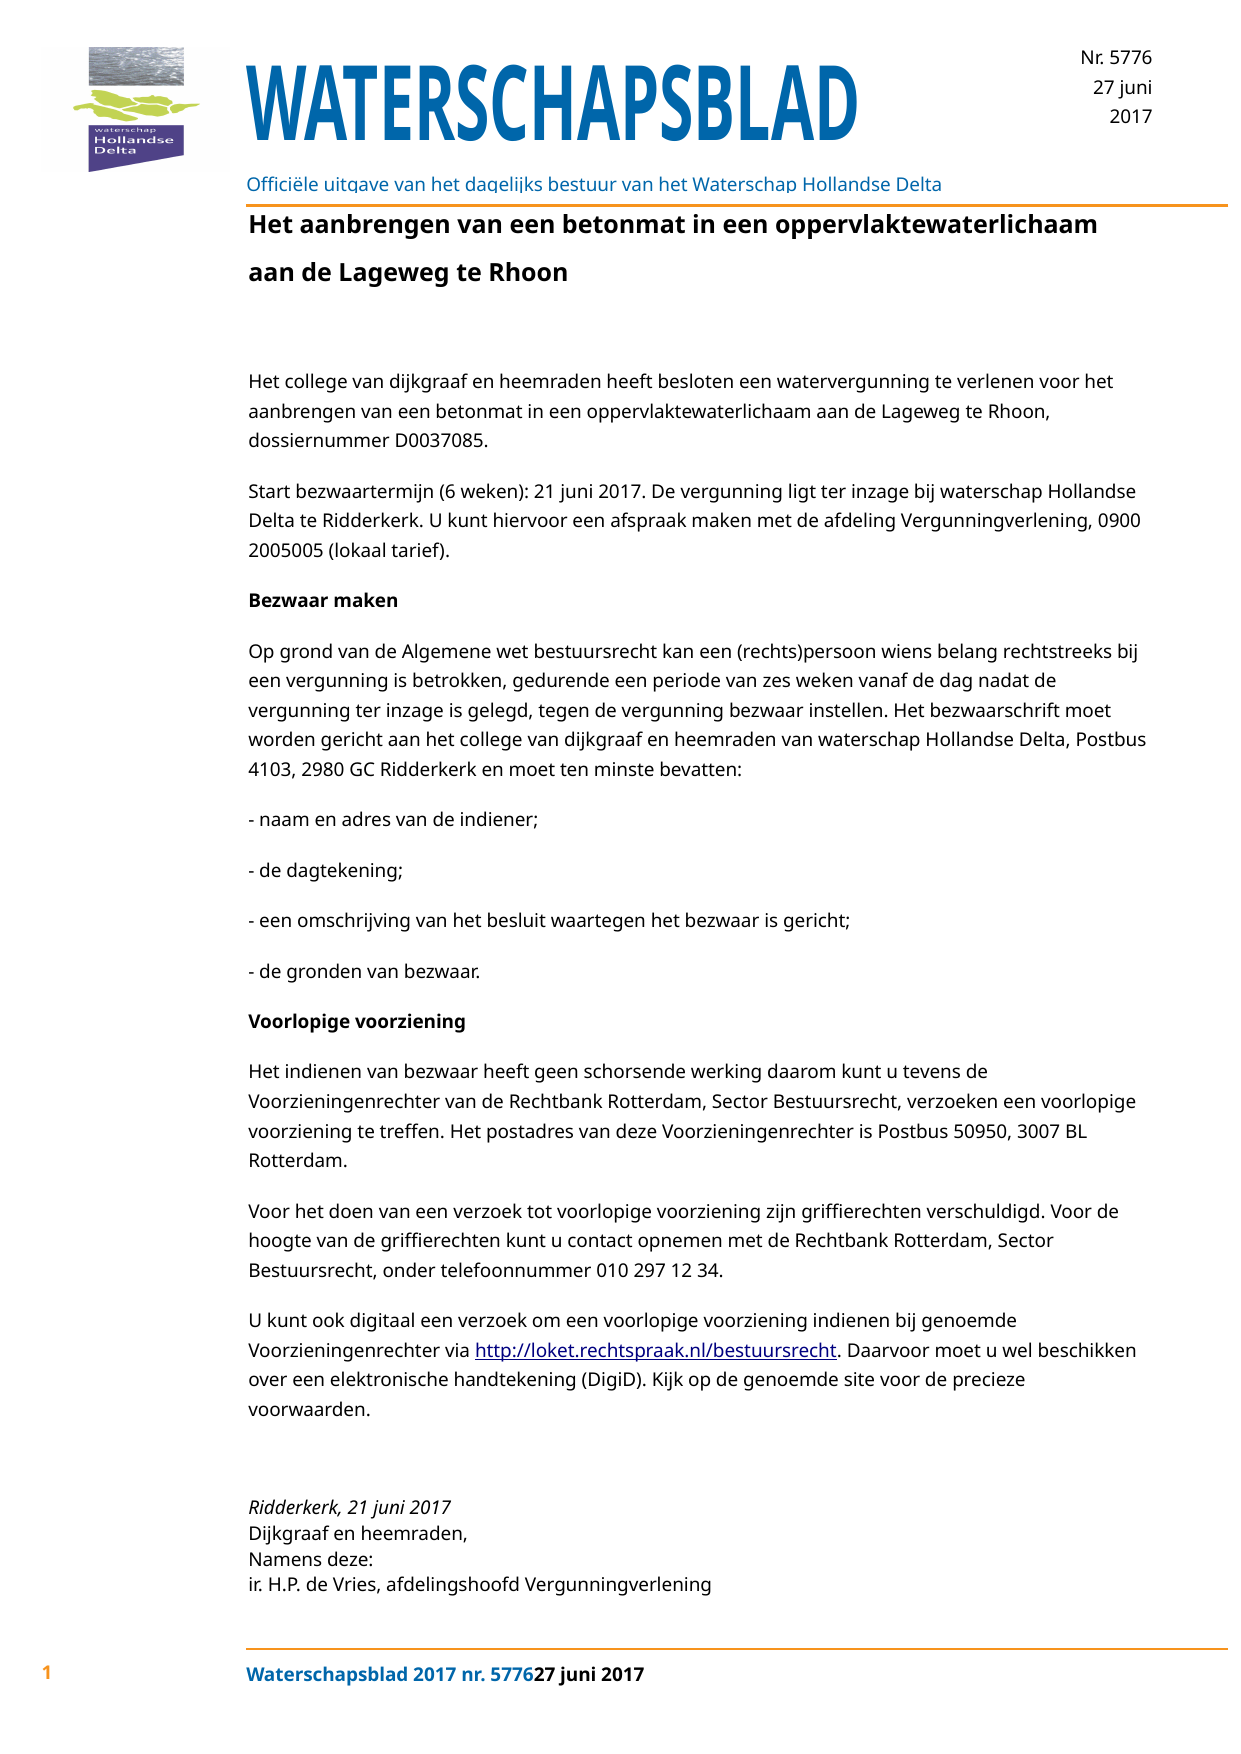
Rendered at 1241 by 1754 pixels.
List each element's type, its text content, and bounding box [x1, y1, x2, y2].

text Voorlopige voorziening [248, 1008, 1152, 1034]
text Het aanbrengen van een betonmat in een oppervlaktewaterlichaam aan de Lageweg te Rhoon [248, 207, 1152, 288]
text - een omschrijving van het besluit waartegen het bezwaar is gericht; [248, 907, 1152, 933]
text Namens deze: [248, 1546, 1152, 1572]
text Het indienen van bezwaar heeft geen schorsende werking daarom kunt u tevens de Voorzieningenrechter van de Rechtbank Rotterdam, Sector Bestuursrecht, verzoeken een voorlopige voorziening te treffen. Het postadres van deze Voorzieningenrechter is Postbus 50950, 3007 BL Rotterdam. [248, 1059, 1152, 1173]
text Dijkgraaf en heemraden, [248, 1520, 1152, 1546]
text - de dagtekening; [248, 857, 1152, 883]
text Ridderkerk, 21 juni 2017 [248, 1494, 1152, 1520]
text Voor het doen van een verzoek tot voorlopige voorziening zijn griffierechten verschuldigd. Voor de hoogte van de griffierechten kunt u contact opnemen met de Rechtbank Rotterdam, Sector Bestuursrecht, onder telefoonnummer 010 297 12 34. [248, 1198, 1152, 1283]
text ir. H.P. de Vries, afdelingshoofd Vergunningverlening [248, 1572, 1152, 1597]
text Op grond van de Algemene wet bestuursrecht kan een (rechts)persoon wiens belang rechtstreeks bij een vergunning is betrokken, gedurende een periode van zes weken vanaf de dag nadat de vergunning ter inzage is gelegd, tegen de vergunning bezwaar instellen. Het bezwaarschrift moet worden gericht aan het college van dijkgraaf en heemraden van waterschap Hollandse Delta, Postbus 4103, 2980 GC Ridderkerk en moet ten minste bevatten: [248, 638, 1152, 782]
picture [41, 47, 231, 172]
text Bezwaar maken [248, 587, 1152, 613]
text - de gronden van bezwaar. [248, 958, 1152, 984]
text Het college van dijkgraaf en heemraden heeft besloten een watervergunning te verlenen voor het aanbrengen van een betonmat in een oppervlaktewaterlichaam aan de Lageweg te Rhoon, dossiernummer D0037085. [248, 368, 1152, 453]
text Start bezwaartermijn (6 weken): 21 juni 2017. De vergunning ligt ter inzage bij waterschap Hollandse Delta te Ridderkerk. U kunt hiervoor een afspraak maken met de afdeling Vergunningverlening, 0900 2005005 (lokaal tarief). [248, 478, 1152, 563]
text U kunt ook digitaal een verzoek om een voorlopige voorziening indienen bij genoemde Voorzieningenrechter via http://loket.rechtspraak.nl/bestuursrecht. Daarvoor moet u wel beschikken over een elektronische handtekening (DigiD). Kijk op de genoemde site voor de precieze voorwaarden. [248, 1307, 1152, 1422]
text - naam en adres van de indiener; [248, 807, 1152, 832]
